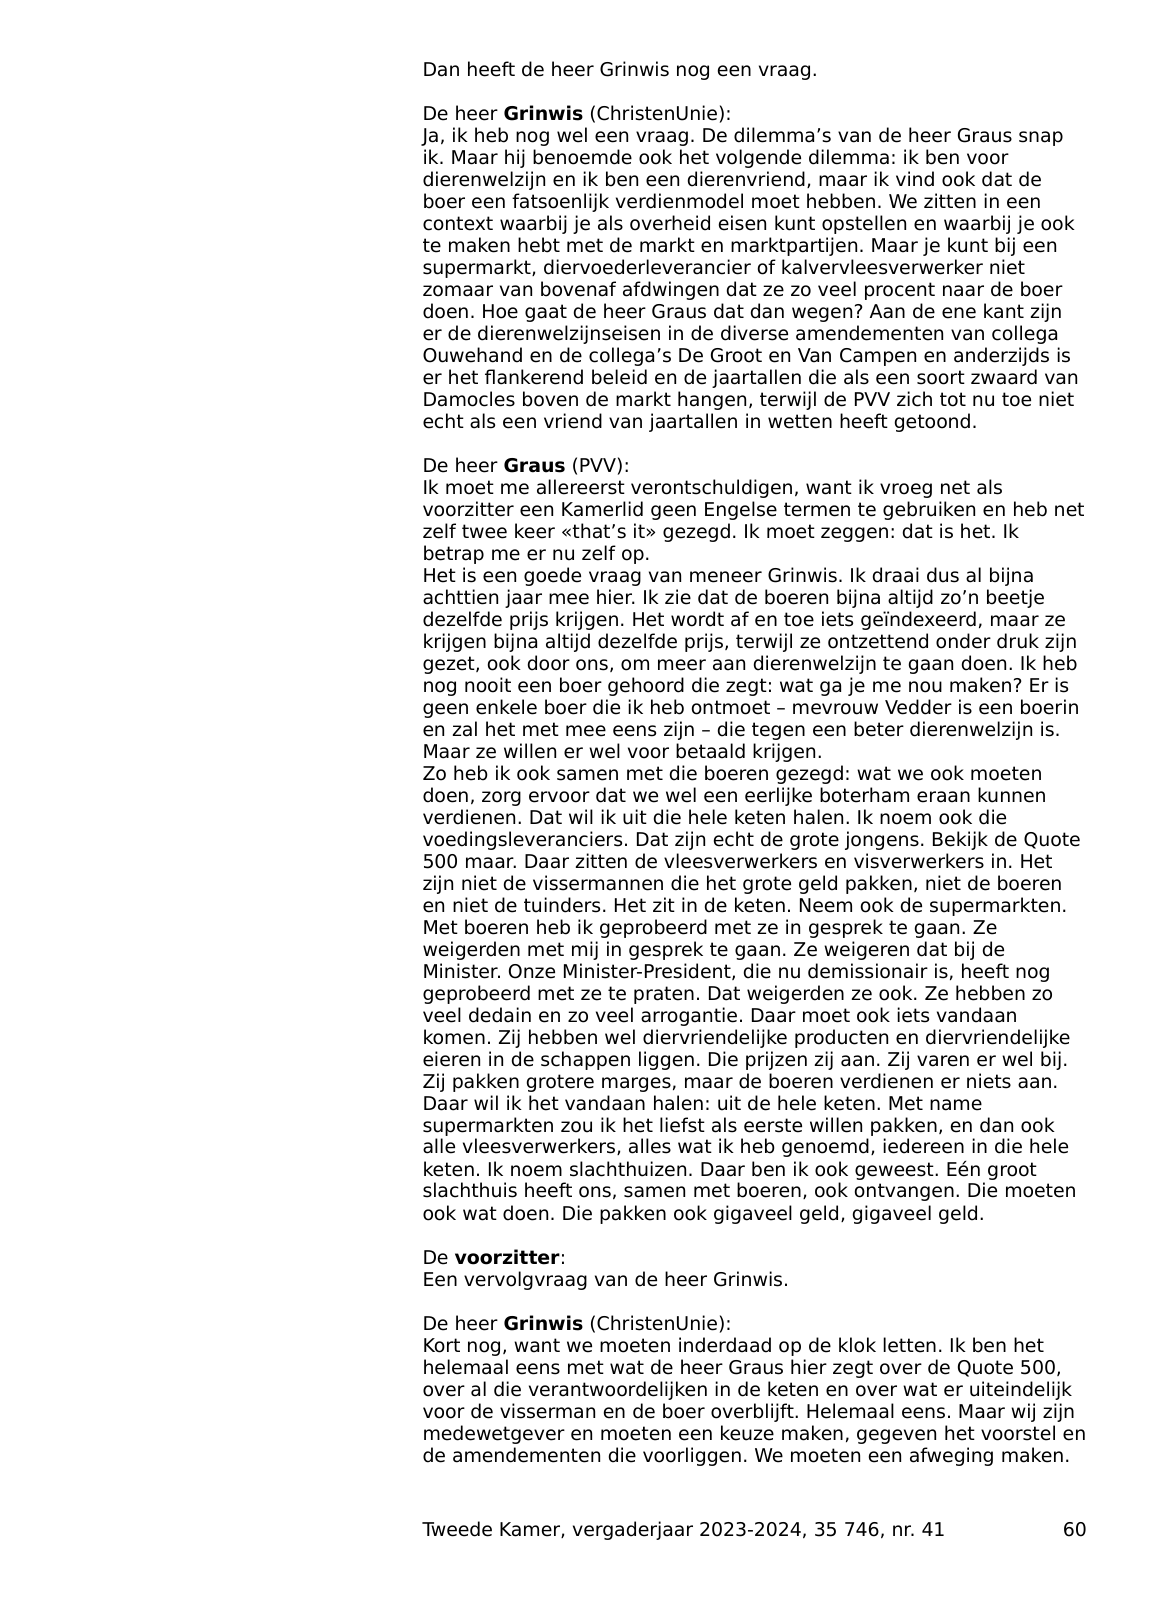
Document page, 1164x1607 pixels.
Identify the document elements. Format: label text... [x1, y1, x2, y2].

text Ja, ik heb nog wel een vraag. De dilemma’s van de heer Graus snap ik. Maar hij benoemde ook het volgende dilemma: ik ben voor dierenwelzijn en ik ben een dierenvriend, maar ik vind ook dat de boer een fatsoenlijk verdienmodel moet hebben. We zitten in een context waarbij je als overheid eisen kunt opstellen en waarbij je ook te maken hebt met de markt en marktpartijen. Maar je kunt bij een supermarkt, diervoederleverancier of kalvervleesverwerker niet zomaar van bovenaf afdwingen dat ze zo veel procent naar de boer doen. Hoe gaat de heer Graus dat dan wegen? Aan de ene kant zijn er de dierenwelzijnseisen in de diverse amendementen van collega Ouwehand en de collega’s De Groot en Van Campen en anderzijds is er het flankerend beleid en de jaartallen die als een soort zwaard van Damocles boven de markt hangen, terwijl de PVV zich tot nu toe niet echt als een vriend van jaartallen in wetten heeft getoond. [422, 125, 1087, 433]
text De heer Grinwis (ChristenUnie): [422, 1313, 1087, 1335]
text Het is een goede vraag van meneer Grinwis. Ik draai dus al bijna achttien jaar mee hier. Ik zie dat de boeren bijna altijd zo’n beetje dezelfde prijs krijgen. Het wordt af en toe iets geïndexeerd, maar ze krijgen bijna altijd dezelfde prijs, terwijl ze ontzettend onder druk zijn gezet, ook door ons, om meer aan dierenwelzijn te gaan doen. Ik heb nog nooit een boer gehoord die zegt: wat ga je me nou maken? Er is geen enkele boer die ik heb ontmoet – mevrouw Vedder is een boerin en zal het met mee eens zijn – die tegen een beter dierenwelzijn is. Maar ze willen er wel voor betaald krijgen. [422, 565, 1087, 763]
text Een vervolgvraag van de heer Grinwis. [422, 1268, 1087, 1291]
text Zo heb ik ook samen met die boeren gezegd: wat we ook moeten doen, zorg ervoor dat we wel een eerlijke boterham eraan kunnen verdienen. Dat wil ik uit die hele keten halen. Ik noem ook die voedingsleveranciers. Dat zijn echt de grote jongens. Bekijk de Quote 500 maar. Daar zitten de vleesverwerkers en visverwerkers in. Het zijn niet de vissermannen die het grote geld pakken, niet de boeren en niet de tuinders. Het zit in de keten. Neem ook de supermarkten. Met boeren heb ik geprobeerd met ze in gesprek te gaan. Ze weigerden met mij in gesprek te gaan. Ze weigeren dat bij de Minister. Onze Minister-President, die nu demissionair is, heeft nog geprobeerd met ze te praten. Dat weigerden ze ook. Ze hebben zo veel dedain en zo veel arrogantie. Daar moet ook iets vandaan komen. Zij hebben wel diervriendelijke producten en diervriendelijke eieren in de schappen liggen. Die prijzen zij aan. Zij varen er wel bij. Zij pakken grotere marges, maar de boeren verdienen er niets aan. Daar wil ik het vandaan halen: uit de hele keten. Met name supermarkten zou ik het liefst als eerste willen pakken, en dan ook alle vleesverwerkers, alles wat ik heb genoemd, iedereen in die hele keten. Ik noem slachthuizen. Daar ben ik ook geweest. Eén groot slachthuis heeft ons, samen met boeren, ook ontvangen. Die moeten ook wat doen. Die pakken ook gigaveel geld, gigaveel geld. [422, 763, 1087, 1224]
text De heer Grinwis (ChristenUnie): [422, 103, 1087, 125]
text De heer Graus (PVV): [422, 455, 1087, 477]
text Kort nog, want we moeten inderdaad op de klok letten. Ik ben het helemaal eens met wat de heer Graus hier zegt over de Quote 500, over al die verantwoordelijken in de keten en over wat er uiteindelijk voor de visserman en de boer overblijft. Helemaal eens. Maar wij zijn medewetgever en moeten een keuze maken, gegeven het voorstel en de amendementen die voorliggen. We moeten een afweging maken. [422, 1335, 1087, 1467]
text Ik moet me allereerst verontschuldigen, want ik vroeg net als voorzitter een Kamerlid geen Engelse termen te gebruiken en heb net zelf twee keer «that’s it» gezegd. Ik moet zeggen: dat is het. Ik betrap me er nu zelf op. [422, 477, 1087, 565]
text Dan heeft de heer Grinwis nog een vraag. [422, 59, 1087, 81]
text De voorzitter: [422, 1247, 1087, 1268]
